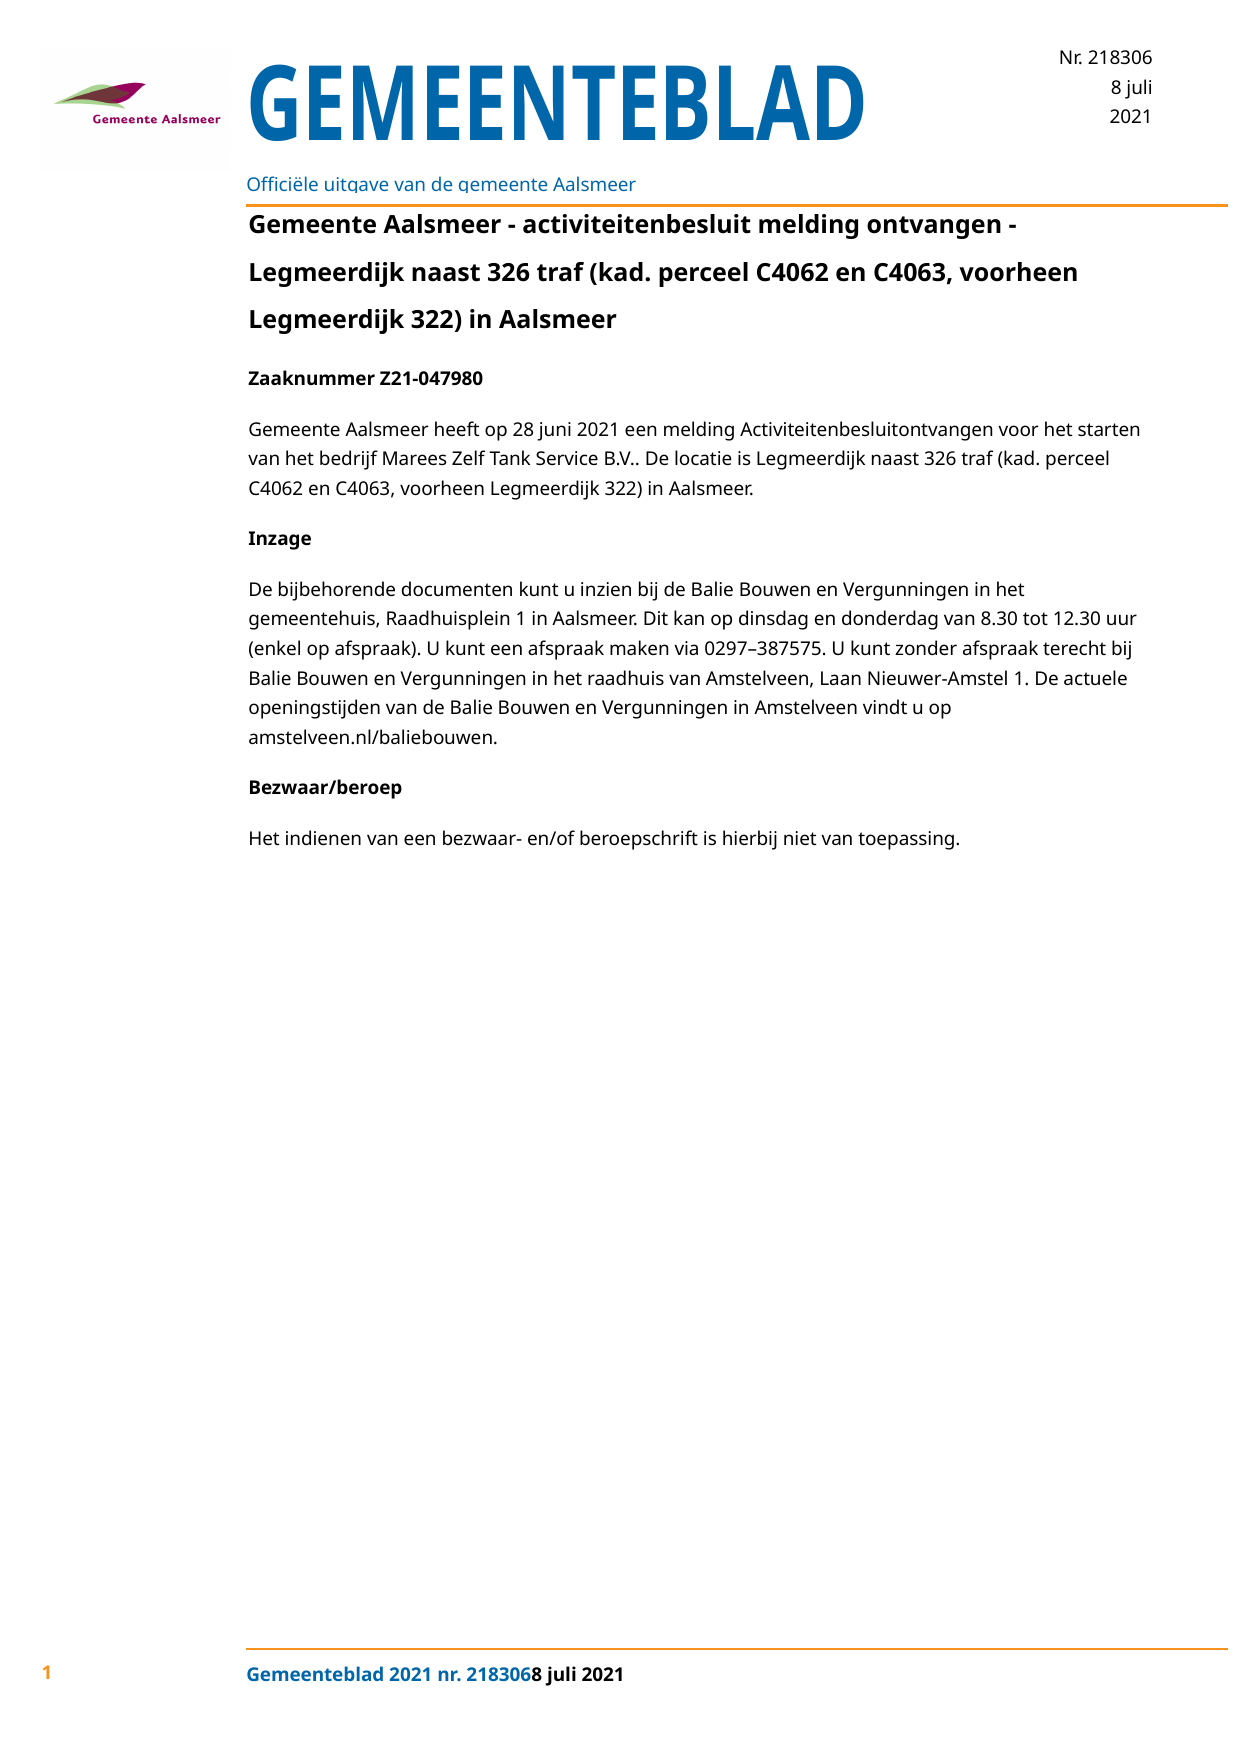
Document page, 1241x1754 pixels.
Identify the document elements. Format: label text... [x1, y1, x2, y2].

text Gemeente Aalsmeer - activiteitenbesluit melding ontvangen - Legmeerdijk naast 326 traf (kad. perceel C4062 en C4063, voorheen Legmeerdijk 322) in Aalsmeer [248, 207, 1152, 336]
picture [41, 47, 231, 172]
text Zaaknummer Z21-047980 [248, 366, 1152, 391]
text Het indienen van een bezwaar- en/of beroepschrift is hierbij niet van toepassing. [248, 825, 1152, 850]
text Inzage [248, 526, 1152, 551]
text De bijbehorende documenten kunt u inzien bij de Balie Bouwen en Vergunningen in het gemeentehuis, Raadhuisplein 1 in Aalsmeer. Dit kan op dinsdag en donderdag van 8.30 tot 12.30 uur (enkel op afspraak). U kunt een afspraak maken via 0297–387575. U kunt zonder afspraak terecht bij Balie Bouwen en Vergunningen in het raadhuis van Amstelveen, Laan Nieuwer-Amstel 1. De actuele openingstijden van de Balie Bouwen en Vergunningen in Amstelveen vindt u op amstelveen.nl/baliebouwen. [248, 576, 1152, 749]
text Bezwaar/beroep [248, 774, 1152, 800]
text Gemeente Aalsmeer heeft op 28 juni 2021 een melding Activiteitenbesluitontvangen voor het starten van het bedrijf Marees Zelf Tank Service B.V.. De locatie is Legmeerdijk naast 326 traf (kad. perceel C4062 en C4063, voorheen Legmeerdijk 322) in Aalsmeer. [248, 416, 1152, 501]
